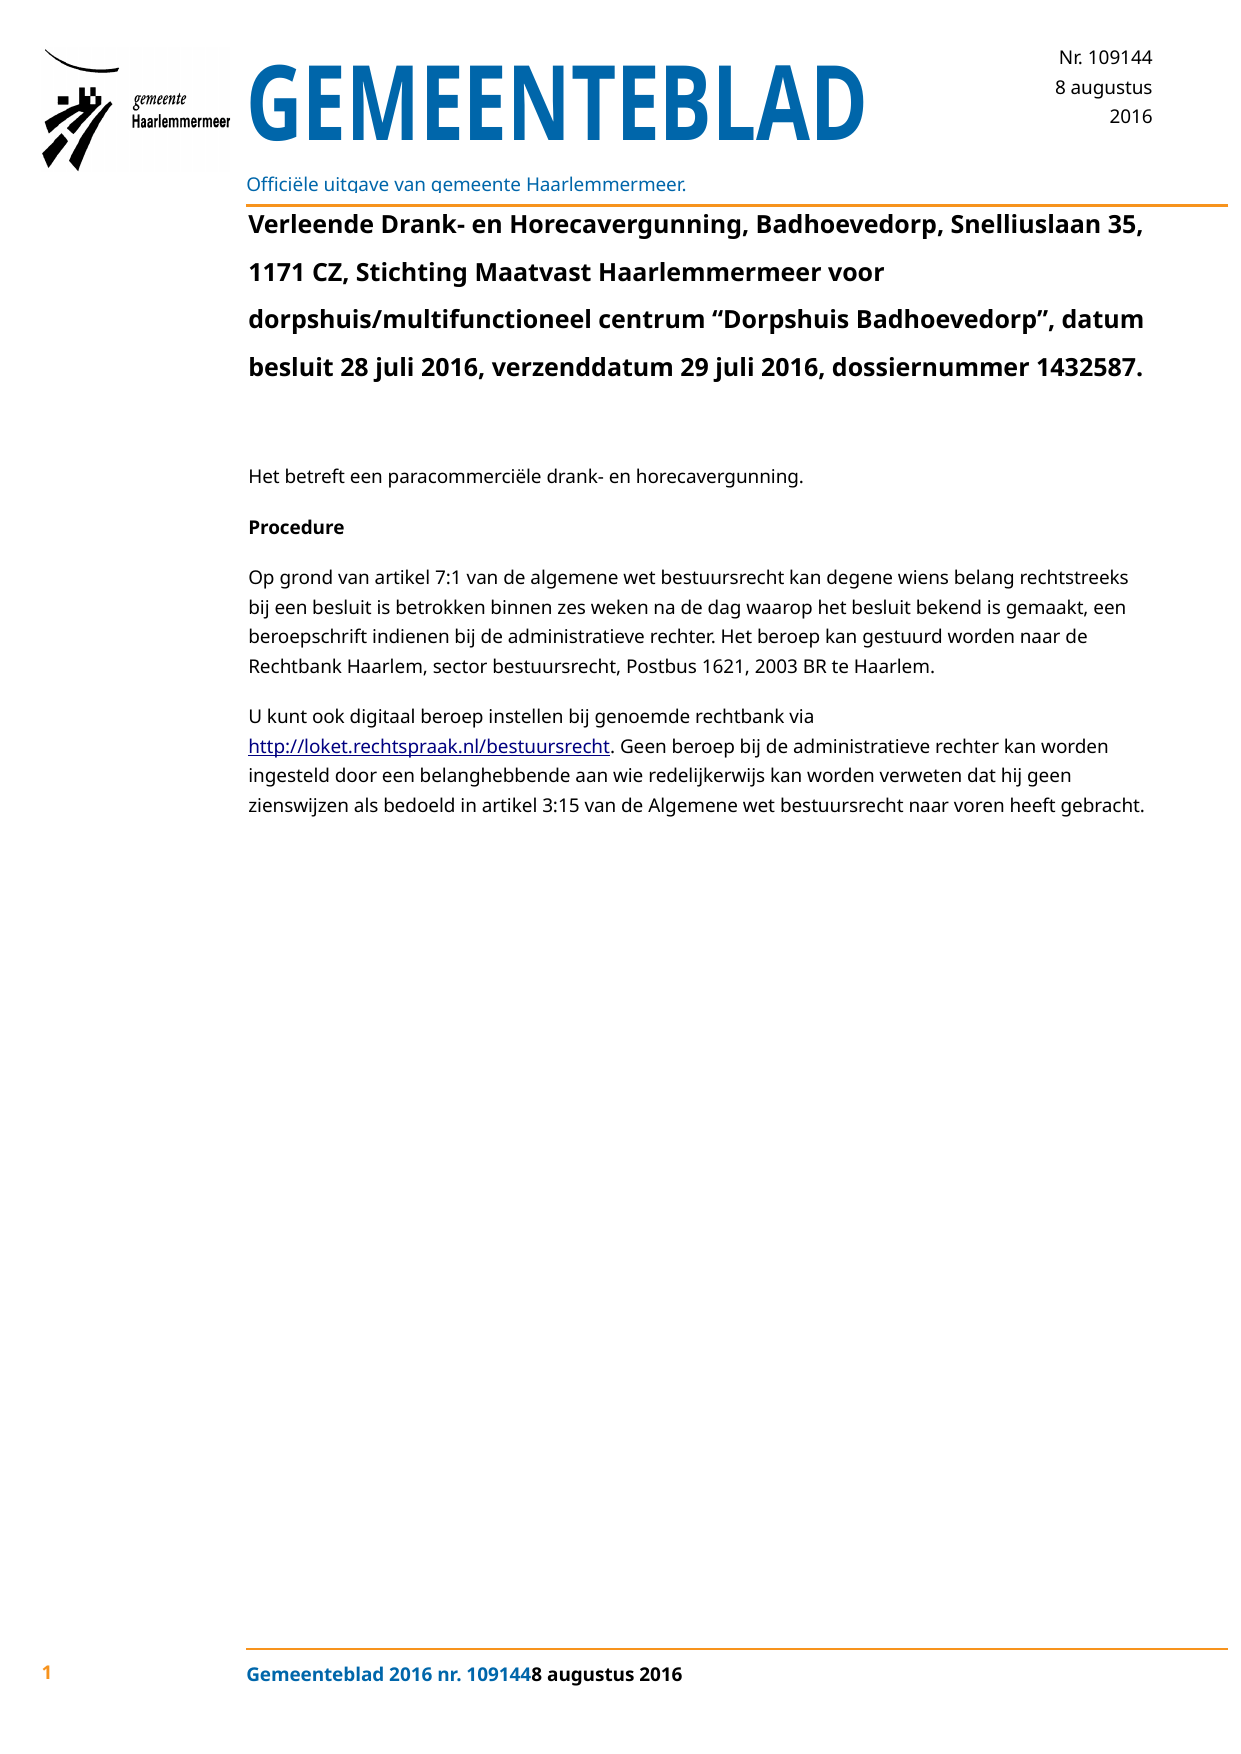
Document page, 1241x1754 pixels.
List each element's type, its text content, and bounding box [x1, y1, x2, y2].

text Procedure [248, 514, 1152, 540]
text Het betreft een paracommerciële drank- en horecavergunning. [248, 463, 1152, 489]
picture [41, 47, 231, 172]
text Op grond van artikel 7:1 van de algemene wet bestuursrecht kan degene wiens belang rechtstreeks bij een besluit is betrokken binnen zes weken na de dag waarop het besluit bekend is gemaakt, een beroepschrift indienen bij de administratieve rechter. Het beroep kan gestuurd worden naar de Rechtbank Haarlem, sector bestuursrecht, Postbus 1621, 2003 BR te Haarlem. [248, 564, 1152, 679]
text Verleende Drank- en Horecavergunning, Badhoevedorp, Snelliuslaan 35, 1171 CZ, Stichting Maatvast Haarlemmermeer voor dorpshuis/multifunctioneel centrum “Dorpshuis Badhoevedorp”, datum besluit 28 juli 2016, verzenddatum 29 juli 2016, dossiernummer 1432587. [248, 207, 1152, 384]
text U kunt ook digitaal beroep instellen bij genoemde rechtbank via http://loket.rechtspraak.nl/bestuursrecht. Geen beroep bij de administratieve rechter kan worden ingesteld door een belanghebbende aan wie redelijkerwijs kan worden verweten dat hij geen zienswijzen als bedoeld in artikel 3:15 van de Algemene wet bestuursrecht naar voren heeft gebracht. [248, 703, 1152, 818]
